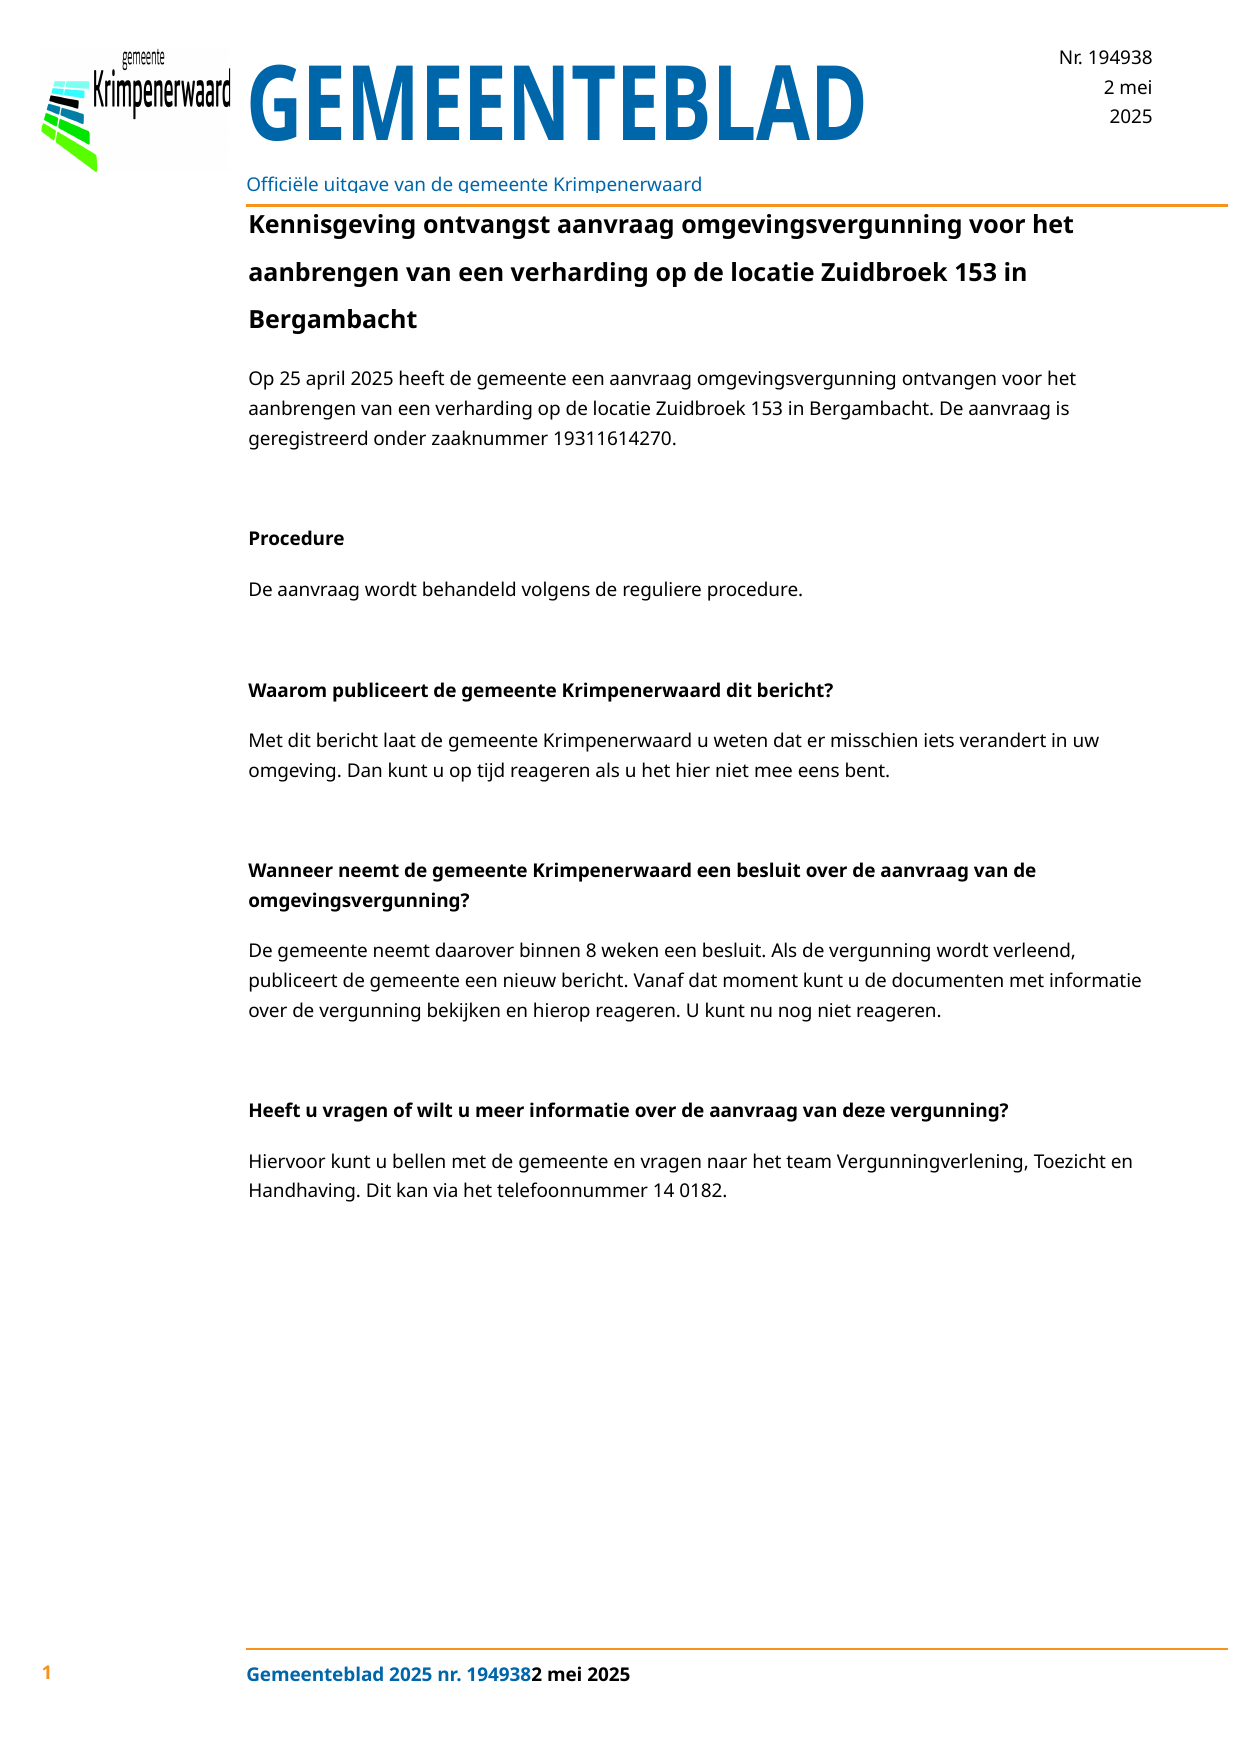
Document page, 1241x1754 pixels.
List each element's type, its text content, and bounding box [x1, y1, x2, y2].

text Waarom publiceert de gemeente Krimpenerwaard dit bericht? [248, 677, 1152, 702]
text Met dit bericht laat de gemeente Krimpenerwaard u weten dat er misschien iets verandert in uw omgeving. Dan kunt u op tijd reageren als u het hier niet mee eens bent. [248, 727, 1152, 782]
text Kennisgeving ontvangst aanvraag omgevingsvergunning voor het aanbrengen van een verharding op de locatie Zuidbroek 153 in Bergambacht [248, 207, 1152, 336]
text Heeft u vragen of wilt u meer informatie over de aanvraag van deze vergunning? [248, 1098, 1152, 1123]
text De gemeente neemt daarover binnen 8 weken een besluit. Als de vergunning wordt verleend, publiceert de gemeente een nieuw bericht. Vanaf dat moment kunt u de documenten met informatie over de vergunning bekijken en hierop reageren. U kunt nu nog niet reageren. [248, 938, 1152, 1022]
text Procedure [248, 526, 1152, 551]
text De aanvraag wordt behandeld volgens de reguliere procedure. [248, 576, 1152, 602]
text Op 25 april 2025 heeft de gemeente een aanvraag omgevingsvergunning ontvangen voor het aanbrengen van een verharding op de locatie Zuidbroek 153 in Bergambacht. De aanvraag is geregistreerd onder zaaknummer 19311614270. [248, 366, 1152, 450]
text Hiervoor kunt u bellen met de gemeente en vragen naar het team Vergunningverlening, Toezicht en Handhaving. Dit kan via het telefoonnummer 14 0182. [248, 1148, 1152, 1203]
picture [41, 47, 231, 172]
text Wanneer neemt de gemeente Krimpenerwaard een besluit over de aanvraag van de omgevingsvergunning? [248, 858, 1152, 913]
